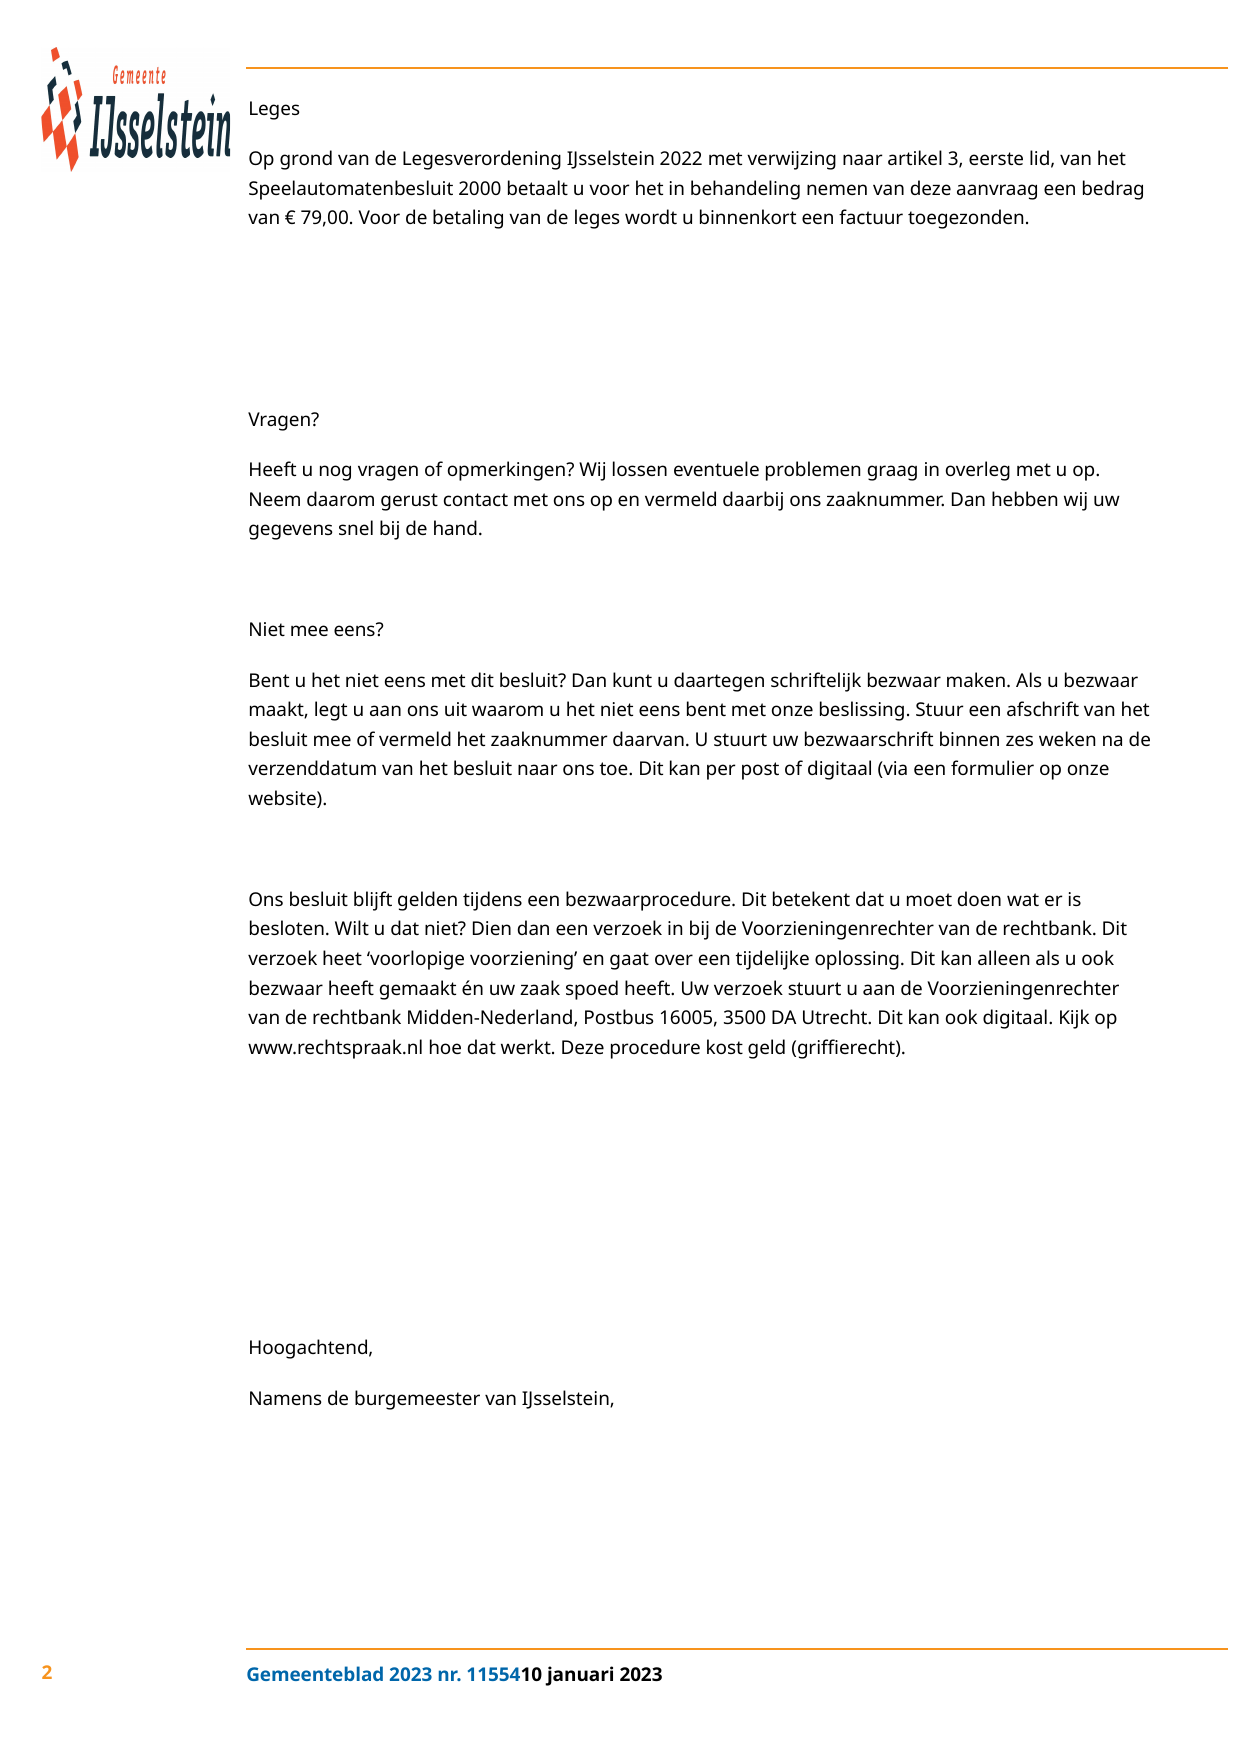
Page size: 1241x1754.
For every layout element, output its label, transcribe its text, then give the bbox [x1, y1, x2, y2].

text Bent u het niet eens met dit besluit? Dan kunt u daartegen schriftelijk bezwaar maken. Als u bezwaar maakt, legt u aan ons uit waarom u het niet eens bent met onze beslissing. Stuur een afschrift van het besluit mee of vermeld het zaaknummer daarvan. U stuurt uw bezwaarschrift binnen zes weken na de verzenddatum van het besluit naar ons toe. Dit kan per post of digitaal (via een formulier op onze website). [248, 667, 1152, 811]
text Niet mee eens? [248, 616, 1152, 642]
picture [41, 47, 231, 172]
text Vragen? [248, 406, 1152, 432]
text Heeft u nog vragen of opmerkingen? Wij lossen eventuele problemen graag in overleg met u op. Neem daarom gerust contact met ons op en vermeld daarbij ons zaaknummer. Dan hebben wij uw gegevens snel bij de hand. [248, 456, 1152, 541]
text Leges [248, 95, 1152, 121]
text Hoogachtend, [248, 1334, 1152, 1359]
text Op grond van de Legesverordening IJsselstein 2022 met verwijzing naar artikel 3, eerste lid, van het Speelautomatenbesluit 2000 betaalt u voor het in behandeling nemen van deze aanvraag een bedrag van € 79,00. Voor de betaling van de leges wordt u binnenkort een factuur toegezonden. [248, 145, 1152, 230]
text Namens de burgemeester van IJsselstein, [248, 1385, 1152, 1411]
text Ons besluit blijft gelden tijdens een bezwaarprocedure. Dit betekent dat u moet doen wat er is besloten. Wilt u dat niet? Dien dan een verzoek in bij de Voorzieningenrechter van de rechtbank. Dit verzoek heet ‘voorlopige voorziening’ en gaat over een tijdelijke oplossing. Dit kan alleen als u ook bezwaar heeft gemaakt én uw zaak spoed heeft. Uw verzoek stuurt u aan de Voorzieningenrechter van de rechtbank Midden-Nederland, Postbus 16005, 3500 DA Utrecht. Dit kan ook digitaal. Kijk op www.rechtspraak.nl hoe dat werkt. Deze procedure kost geld (griffierecht). [248, 886, 1152, 1060]
